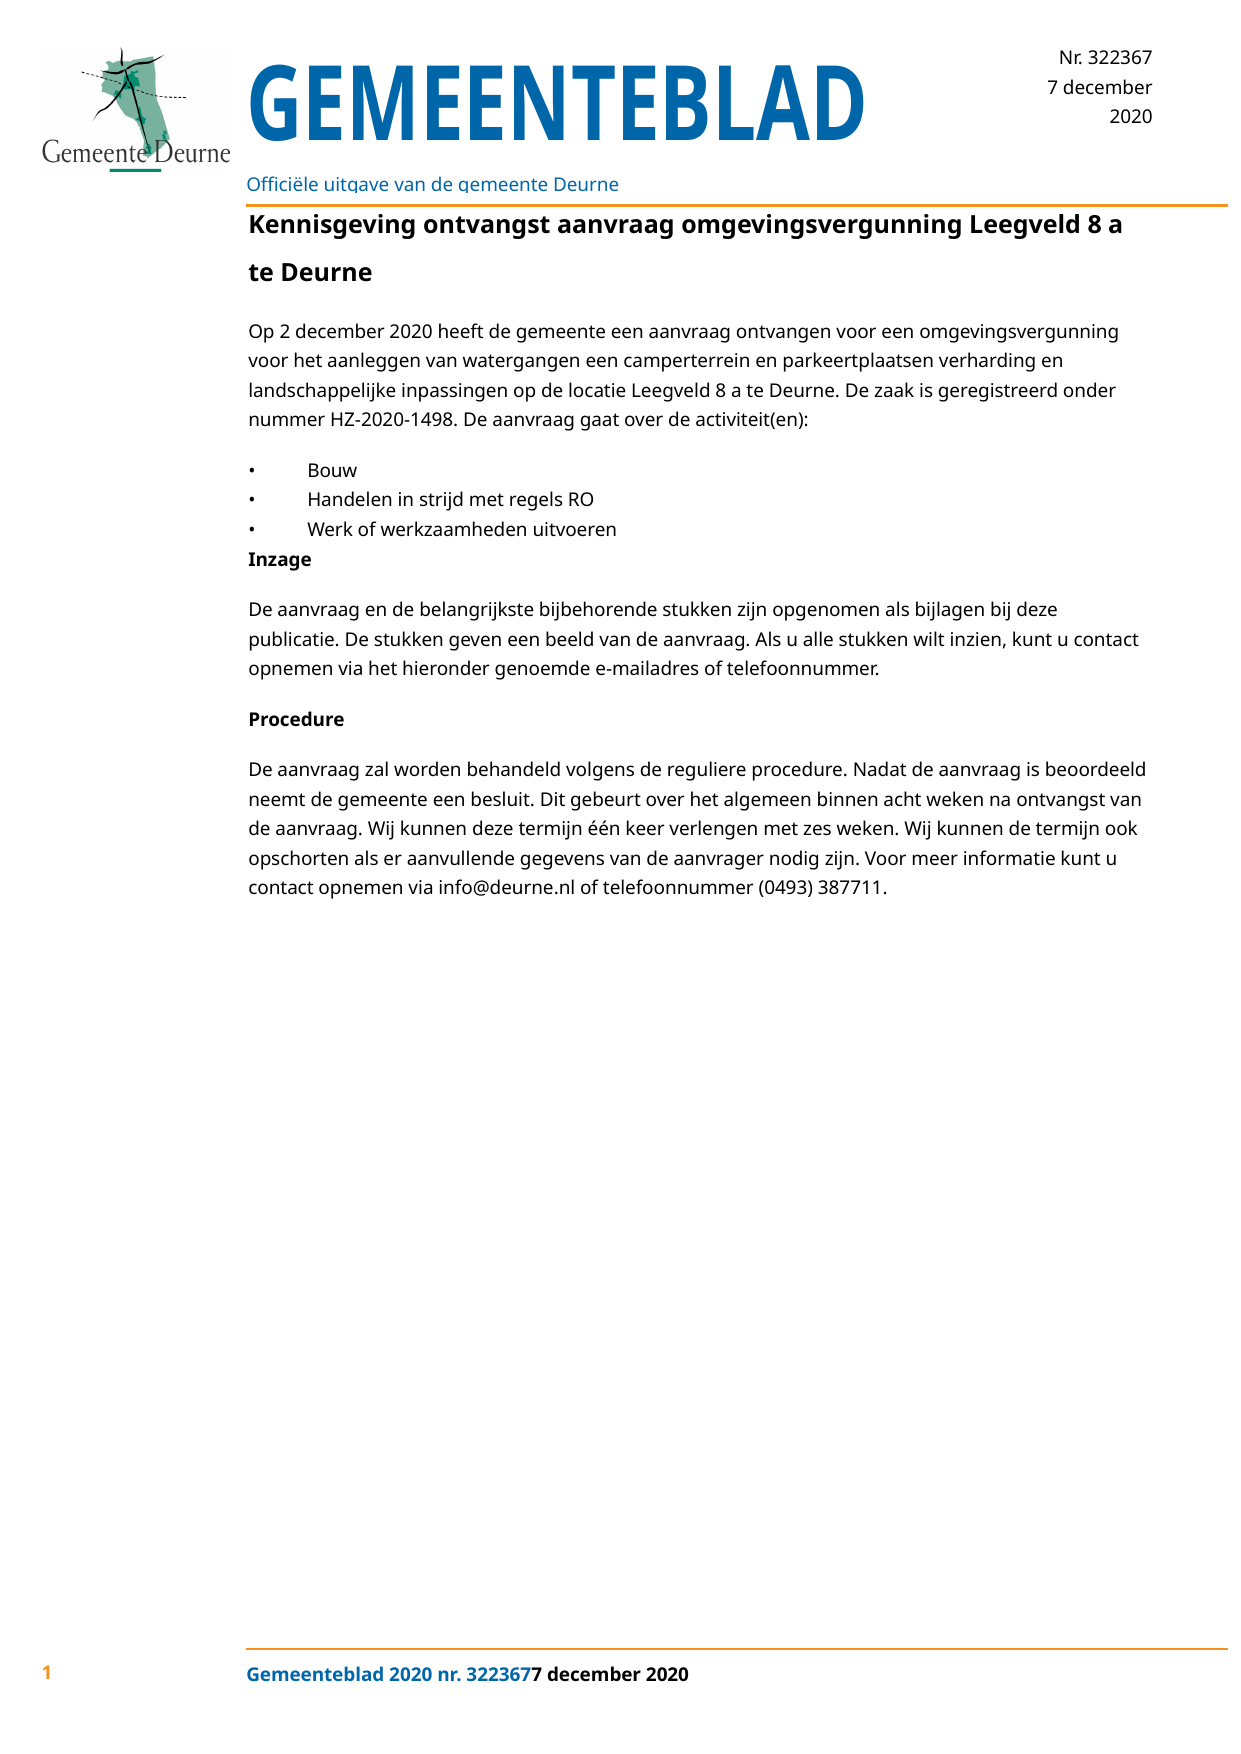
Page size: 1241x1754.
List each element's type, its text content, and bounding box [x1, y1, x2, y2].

text Inzage [248, 546, 1152, 572]
text Kennisgeving ontvangst aanvraag omgevingsvergunning Leegveld 8 a te Deurne [248, 207, 1152, 288]
picture [41, 47, 231, 172]
list Werk of werkzaamheden uitvoeren [248, 516, 1152, 542]
text De aanvraag zal worden behandeld volgens de reguliere procedure. Nadat de aanvraag is beoordeeld neemt de gemeente een besluit. Dit gebeurt over het algemeen binnen acht weken na ontvangst van de aanvraag. Wij kunnen deze termijn één keer verlengen met zes weken. Wij kunnen de termijn ook opschorten als er aanvullende gegevens van de aanvrager nodig zijn. Voor meer informatie kunt u contact opnemen via info@deurne.nl of telefoonnummer (0493) 387711. [248, 756, 1152, 900]
list Handelen in strijd met regels RO [248, 487, 1152, 512]
text De aanvraag en de belangrijkste bijbehorende stukken zijn opgenomen als bijlagen bij deze publicatie. De stukken geven een beeld van de aanvraag. Als u alle stukken wilt inzien, kunt u contact opnemen via het hieronder genoemde e-mailadres of telefoonnummer. [248, 596, 1152, 681]
text Op 2 december 2020 heeft de gemeente een aanvraag ontvangen voor een omgevingsvergunning voor het aanleggen van watergangen een camperterrein en parkeertplaatsen verharding en landschappelijke inpassingen op de locatie Leegveld 8 a te Deurne. De zaak is geregistreerd onder nummer HZ-2020-1498. De aanvraag gaat over de activiteit(en): [248, 318, 1152, 432]
text Procedure [248, 706, 1152, 732]
list Bouw [248, 457, 1152, 483]
